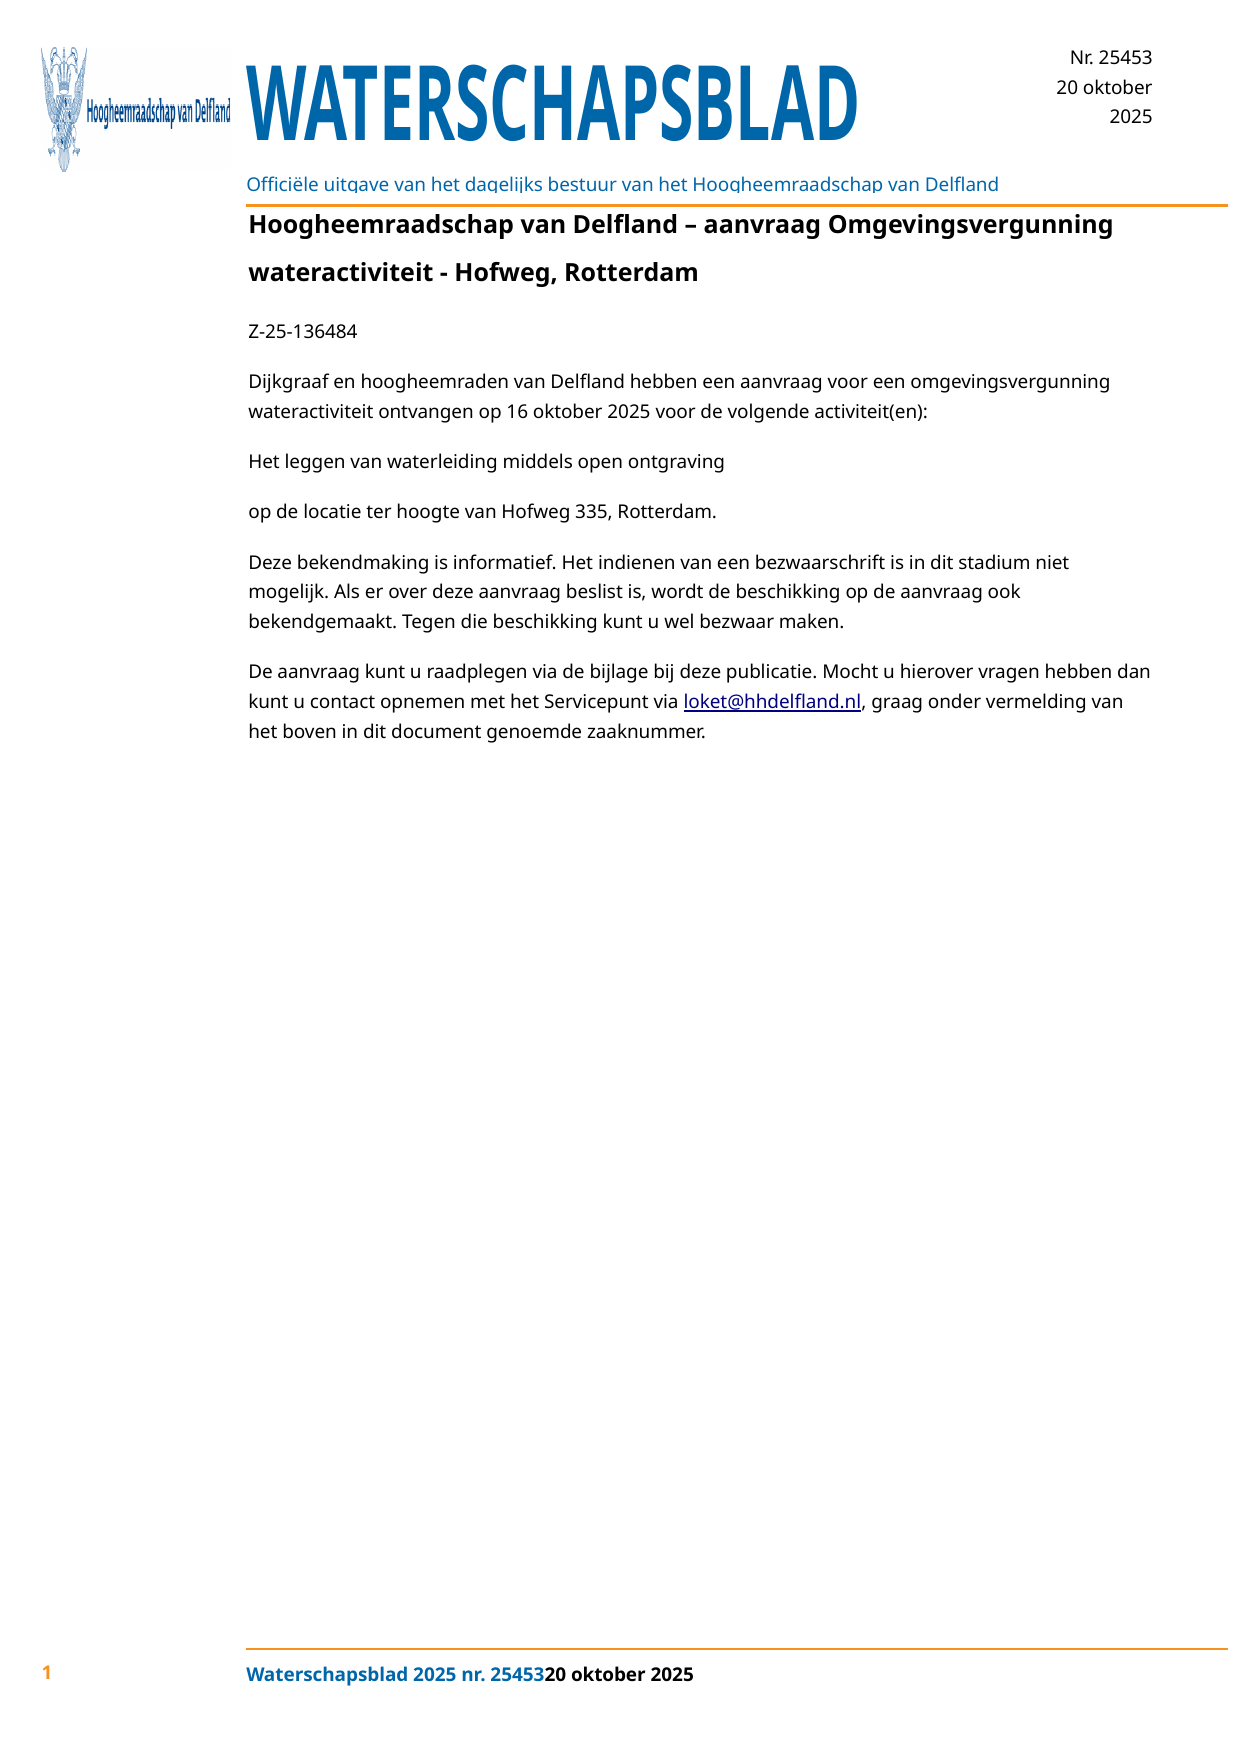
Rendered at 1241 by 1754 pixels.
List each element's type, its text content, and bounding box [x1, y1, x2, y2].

text Deze bekendmaking is informatief. Het indienen van een bezwaarschrift is in dit stadium niet mogelijk. Als er over deze aanvraag beslist is, wordt de beschikking op de aanvraag ook bekendgemaakt. Tegen die beschikking kunt u wel bezwaar maken. [248, 549, 1152, 634]
text Het leggen van waterleiding middels open ontgraving [248, 448, 1152, 474]
text Z-25-136484 [248, 318, 1152, 344]
text De aanvraag kunt u raadplegen via de bijlage bij deze publicatie. Mocht u hierover vragen hebben dan kunt u contact opnemen met het Servicepunt via loket@hhdelfland.nl, graag onder vermelding van het boven in dit document genoemde zaaknummer. [248, 659, 1152, 744]
picture [41, 47, 231, 172]
text op de locatie ter hoogte van Hofweg 335, Rotterdam. [248, 499, 1152, 524]
text Hoogheemraadschap van Delfland – aanvraag Omgevingsvergunning wateractiviteit - Hofweg, Rotterdam [248, 207, 1152, 288]
text Dijkgraaf en hoogheemraden van Delfland hebben een aanvraag voor een omgevingsvergunning wateractiviteit ontvangen op 16 oktober 2025 voor de volgende activiteit(en): [248, 368, 1152, 424]
